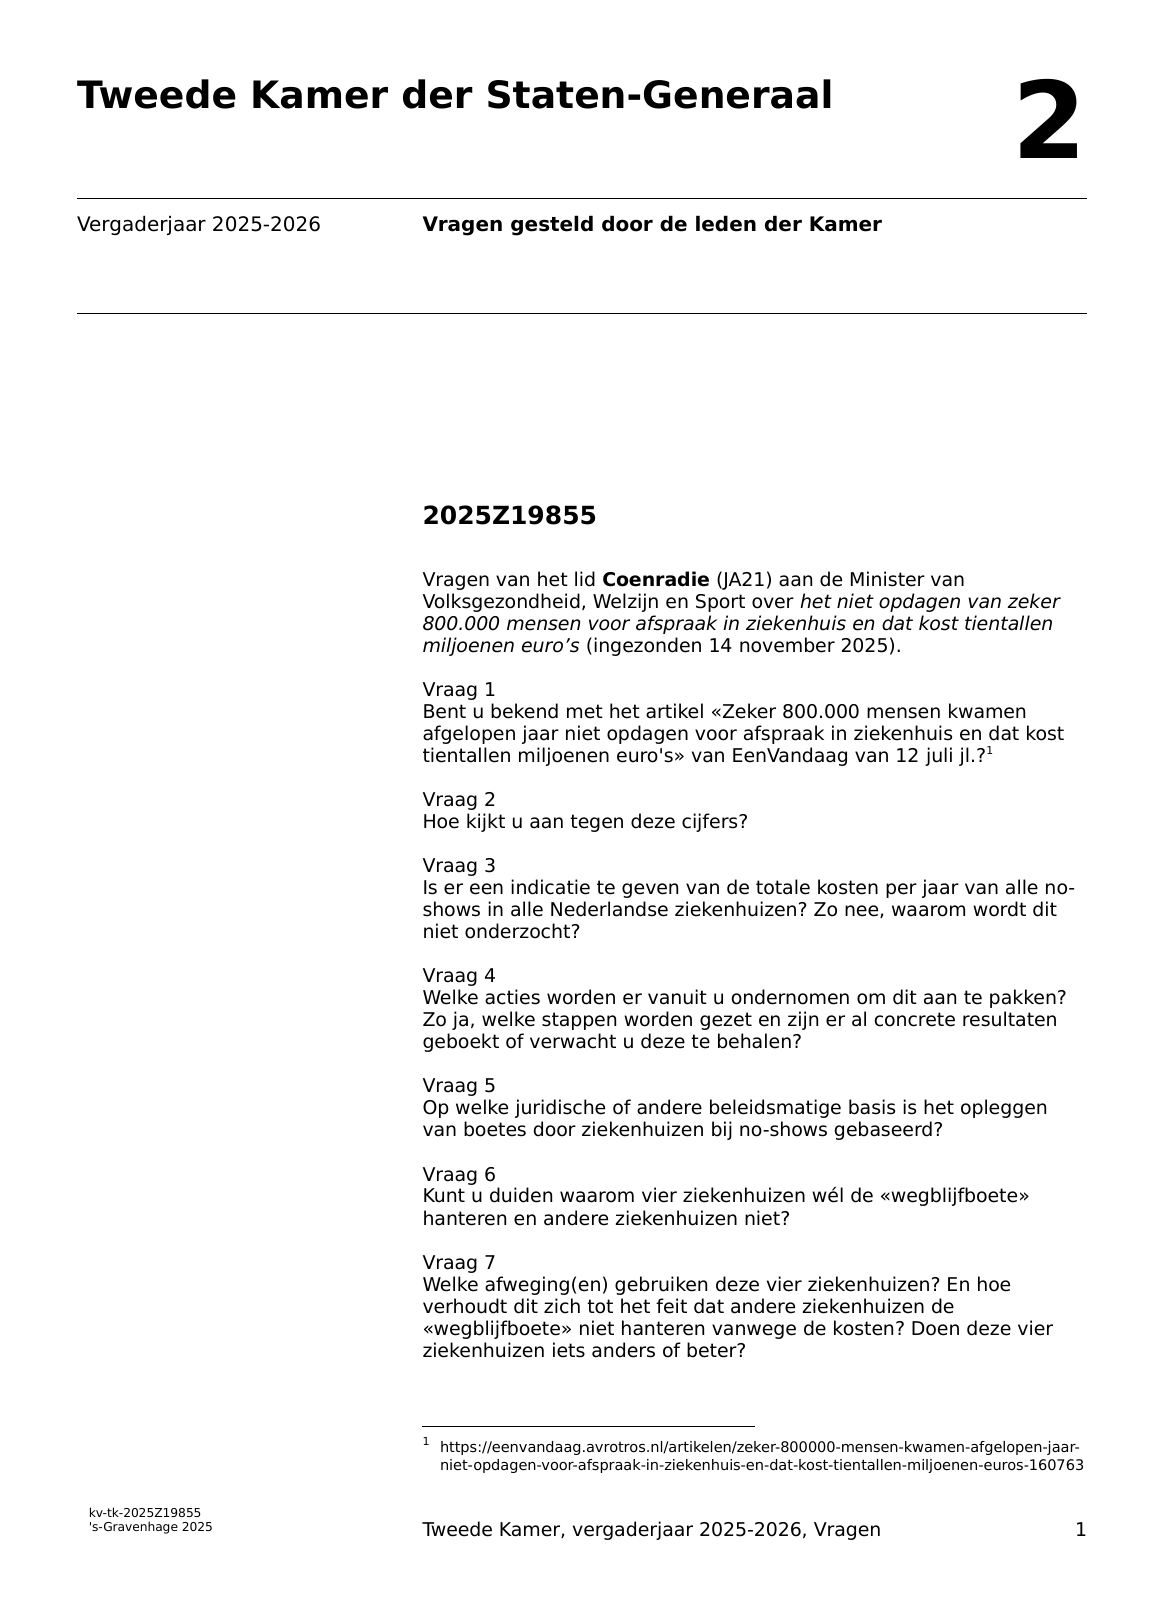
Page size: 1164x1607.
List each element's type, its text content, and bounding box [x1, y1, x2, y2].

text Kunt u duiden waarom vier ziekenhuizen wél de «wegblijfboete» hanteren en andere ziekenhuizen niet? [422, 1185, 1087, 1229]
text kv-tk-2025Z19855 [88, 1506, 323, 1520]
text Vraag 1 [422, 679, 1087, 701]
text Op welke juridische of andere beleidsmatige basis is het opleggen van boetes door ziekenhuizen bij no-shows gebaseerd? [422, 1097, 1087, 1141]
text Welke afweging(en) gebruiken deze vier ziekenhuizen? En hoe verhoudt dit zich tot het feit dat andere ziekenhuizen de «wegblijfboete» niet hanteren vanwege de kosten? Doen deze vier ziekenhuizen iets anders of beter? [422, 1273, 1087, 1361]
text Vraag 6 [422, 1163, 1087, 1185]
text 's-Gravenhage 2025 [88, 1520, 323, 1534]
text Vraag 3 [422, 855, 1087, 877]
text Hoe kijkt u aan tegen deze cijfers? [422, 811, 1087, 833]
text Vraag 2 [422, 789, 1087, 811]
table_cell Vergaderjaar 2025-2026 [77, 199, 422, 313]
table_header Tweede Kamer der Staten-Generaal [77, 59, 886, 198]
text Bent u bekend met het artikel «Zeker 800.000 mensen kwamen afgelopen jaar niet opdagen voor afspraak in ziekenhuis en dat kost tientallen miljoenen euro's» van EenVandaag van 12 juli jl.? [422, 701, 1087, 767]
text Is er een indicatie te geven van de totale kosten per jaar van alle no-shows in alle Nederlandse ziekenhuizen? Zo nee, waarom wordt dit niet onderzocht? [422, 877, 1087, 943]
text 2025Z19855 [422, 501, 1087, 531]
text Vraag 7 [422, 1252, 1087, 1273]
table_header 2 [886, 59, 1087, 198]
text Vraag 4 [422, 965, 1087, 987]
text https://eenvandaag.avrotros.nl/artikelen/zeker-800000-mensen-kwamen-afgelopen-jaar-niet-opdagen-voor-afspraak-in-ziekenhuis-en-dat-kost-tientallen-miljoenen-euros-160763 [422, 1435, 1087, 1474]
text Vragen van het lid Coenradie (JA21) aan de Minister van Volksgezondheid, Welzijn en Sport over het niet opdagen van zeker 800.000 mensen voor afspraak in ziekenhuis en dat kost tientallen miljoenen euro’s (ingezonden 14 november 2025). [422, 569, 1087, 657]
table_cell Vragen gesteld door de leden der Kamer [422, 199, 1087, 313]
text Welke acties worden er vanuit u ondernomen om dit aan te pakken? Zo ja, welke stappen worden gezet en zijn er al concrete resultaten geboekt of verwacht u deze te behalen? [422, 987, 1087, 1053]
text Vraag 5 [422, 1075, 1087, 1097]
